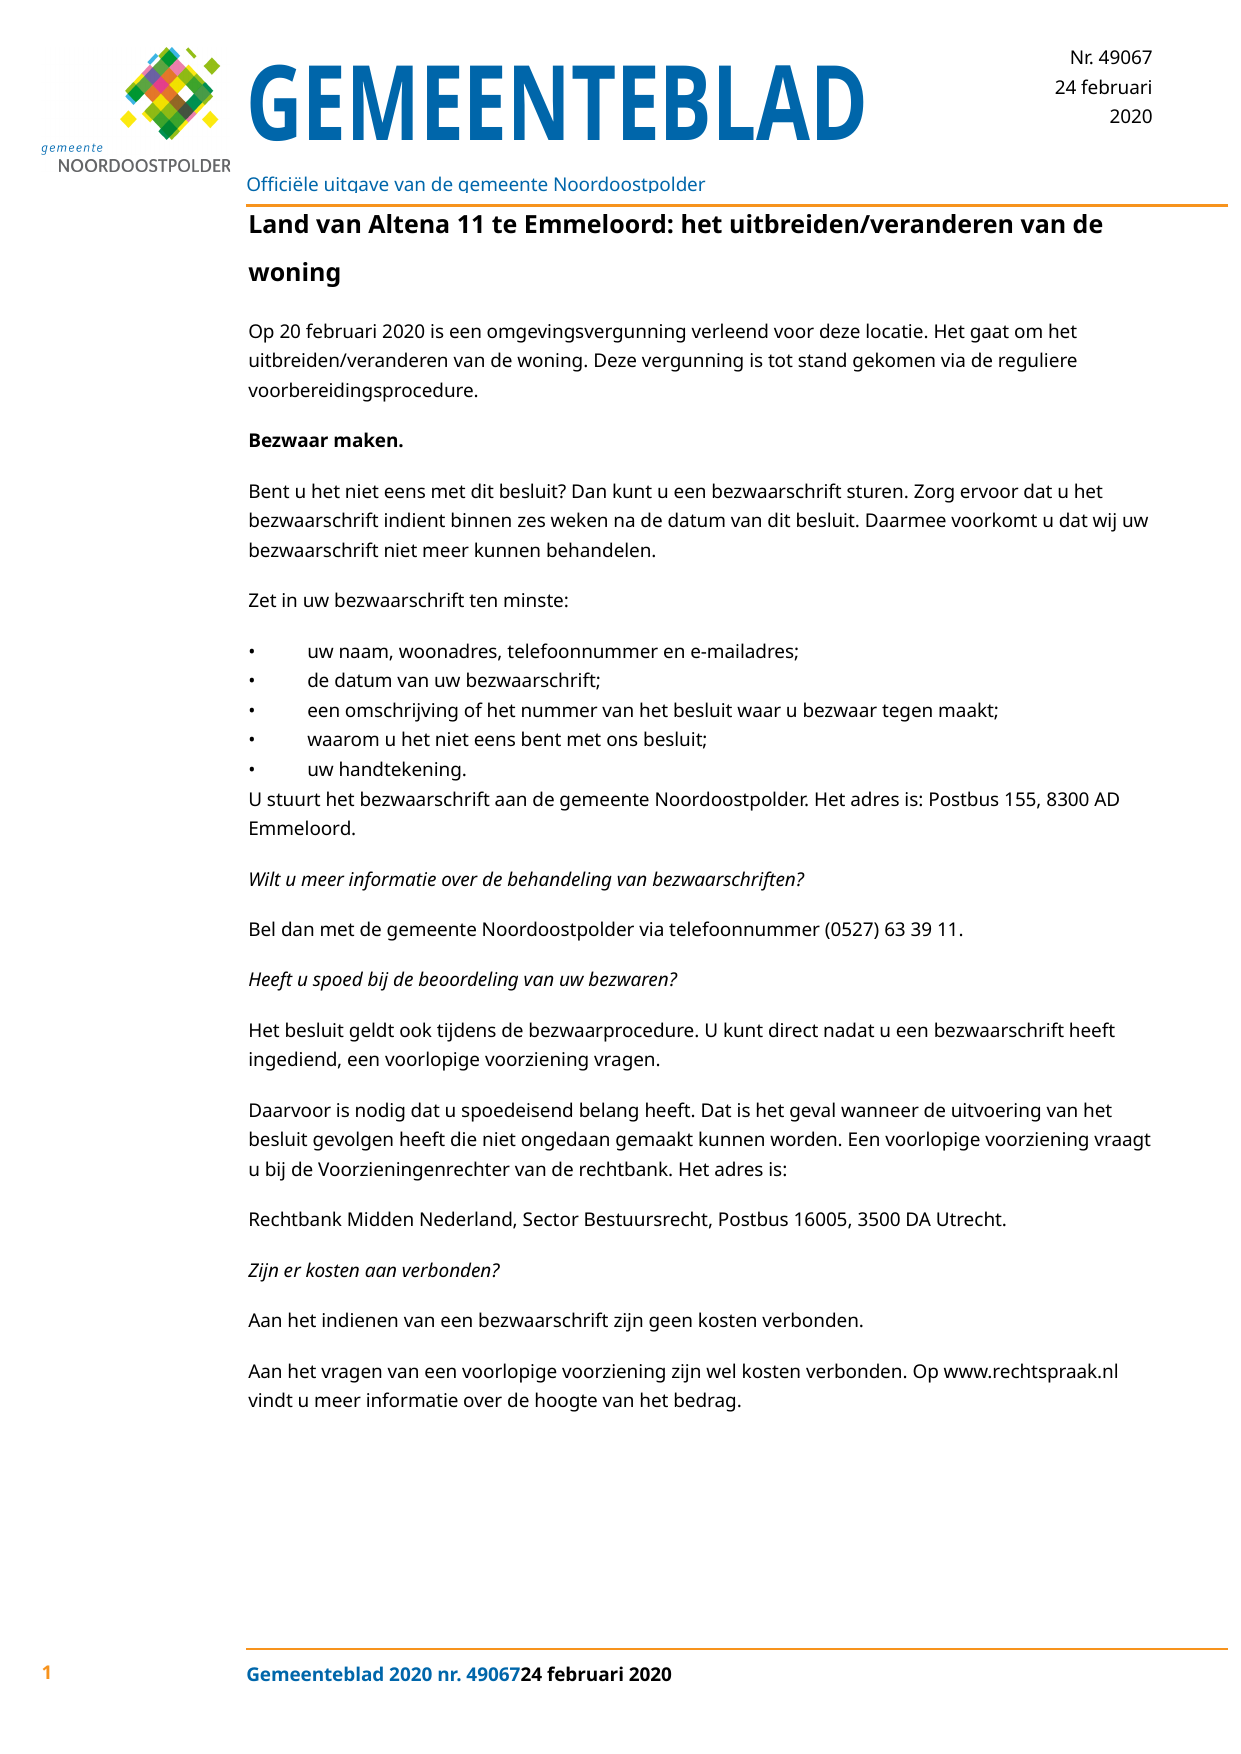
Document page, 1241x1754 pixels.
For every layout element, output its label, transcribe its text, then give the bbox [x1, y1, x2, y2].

text Wilt u meer informatie over de behandeling van bezwaarschriften? [248, 866, 1152, 892]
text U stuurt het bezwaarschrift aan de gemeente Noordoostpolder. Het adres is: Postbus 155, 8300 AD Emmeloord. [248, 786, 1152, 841]
text Bezwaar maken. [248, 427, 1152, 453]
picture [41, 47, 231, 172]
list waarom u het niet eens bent met ons besluit; [248, 727, 1152, 752]
text Daarvoor is nodig dat u spoedeisend belang heeft. Dat is het geval wanneer de uitvoering van het besluit gevolgen heeft die niet ongedaan gemaakt kunnen worden. Een voorlopige voorziening vraagt u bij de Voorzieningenrechter van de rechtbank. Het adres is: [248, 1097, 1152, 1182]
text Zijn er kosten aan verbonden? [248, 1257, 1152, 1283]
list uw handtekening. [248, 756, 1152, 782]
text Aan het vragen van een voorlopige voorziening zijn wel kosten verbonden. Op www.rechtspraak.nl vindt u meer informatie over de hoogte van het bedrag. [248, 1358, 1152, 1413]
list de datum van uw bezwaarschrift; [248, 667, 1152, 693]
text Zet in uw bezwaarschrift ten minste: [248, 587, 1152, 613]
text Rechtbank Midden Nederland, Sector Bestuursrecht, Postbus 16005, 3500 DA Utrecht. [248, 1207, 1152, 1232]
list een omschrijving of het nummer van het besluit waar u bezwaar tegen maakt; [248, 697, 1152, 723]
text Heeft u spoed bij de beoordeling van uw bezwaren? [248, 967, 1152, 992]
text Bel dan met de gemeente Noordoostpolder via telefoonnummer (0527) 63 39 11. [248, 916, 1152, 942]
text Land van Altena 11 te Emmeloord: het uitbreiden/veranderen van de woning [248, 207, 1152, 288]
text Bent u het niet eens met dit besluit? Dan kunt u een bezwaarschrift sturen. Zorg ervoor dat u het bezwaarschrift indient binnen zes weken na de datum van dit besluit. Daarmee voorkomt u dat wij uw bezwaarschrift niet meer kunnen behandelen. [248, 478, 1152, 563]
list uw naam, woonadres, telefoonnummer en e-mailadres; [248, 638, 1152, 664]
text Het besluit geldt ook tijdens de bezwaarprocedure. U kunt direct nadat u een bezwaarschrift heeft ingediend, een voorlopige voorziening vragen. [248, 1017, 1152, 1072]
text Aan het indienen van een bezwaarschrift zijn geen kosten verbonden. [248, 1307, 1152, 1333]
text Op 20 februari 2020 is een omgevingsvergunning verleend voor deze locatie. Het gaat om het uitbreiden/veranderen van de woning. Deze vergunning is tot stand gekomen via de reguliere voorbereidingsprocedure. [248, 318, 1152, 403]
